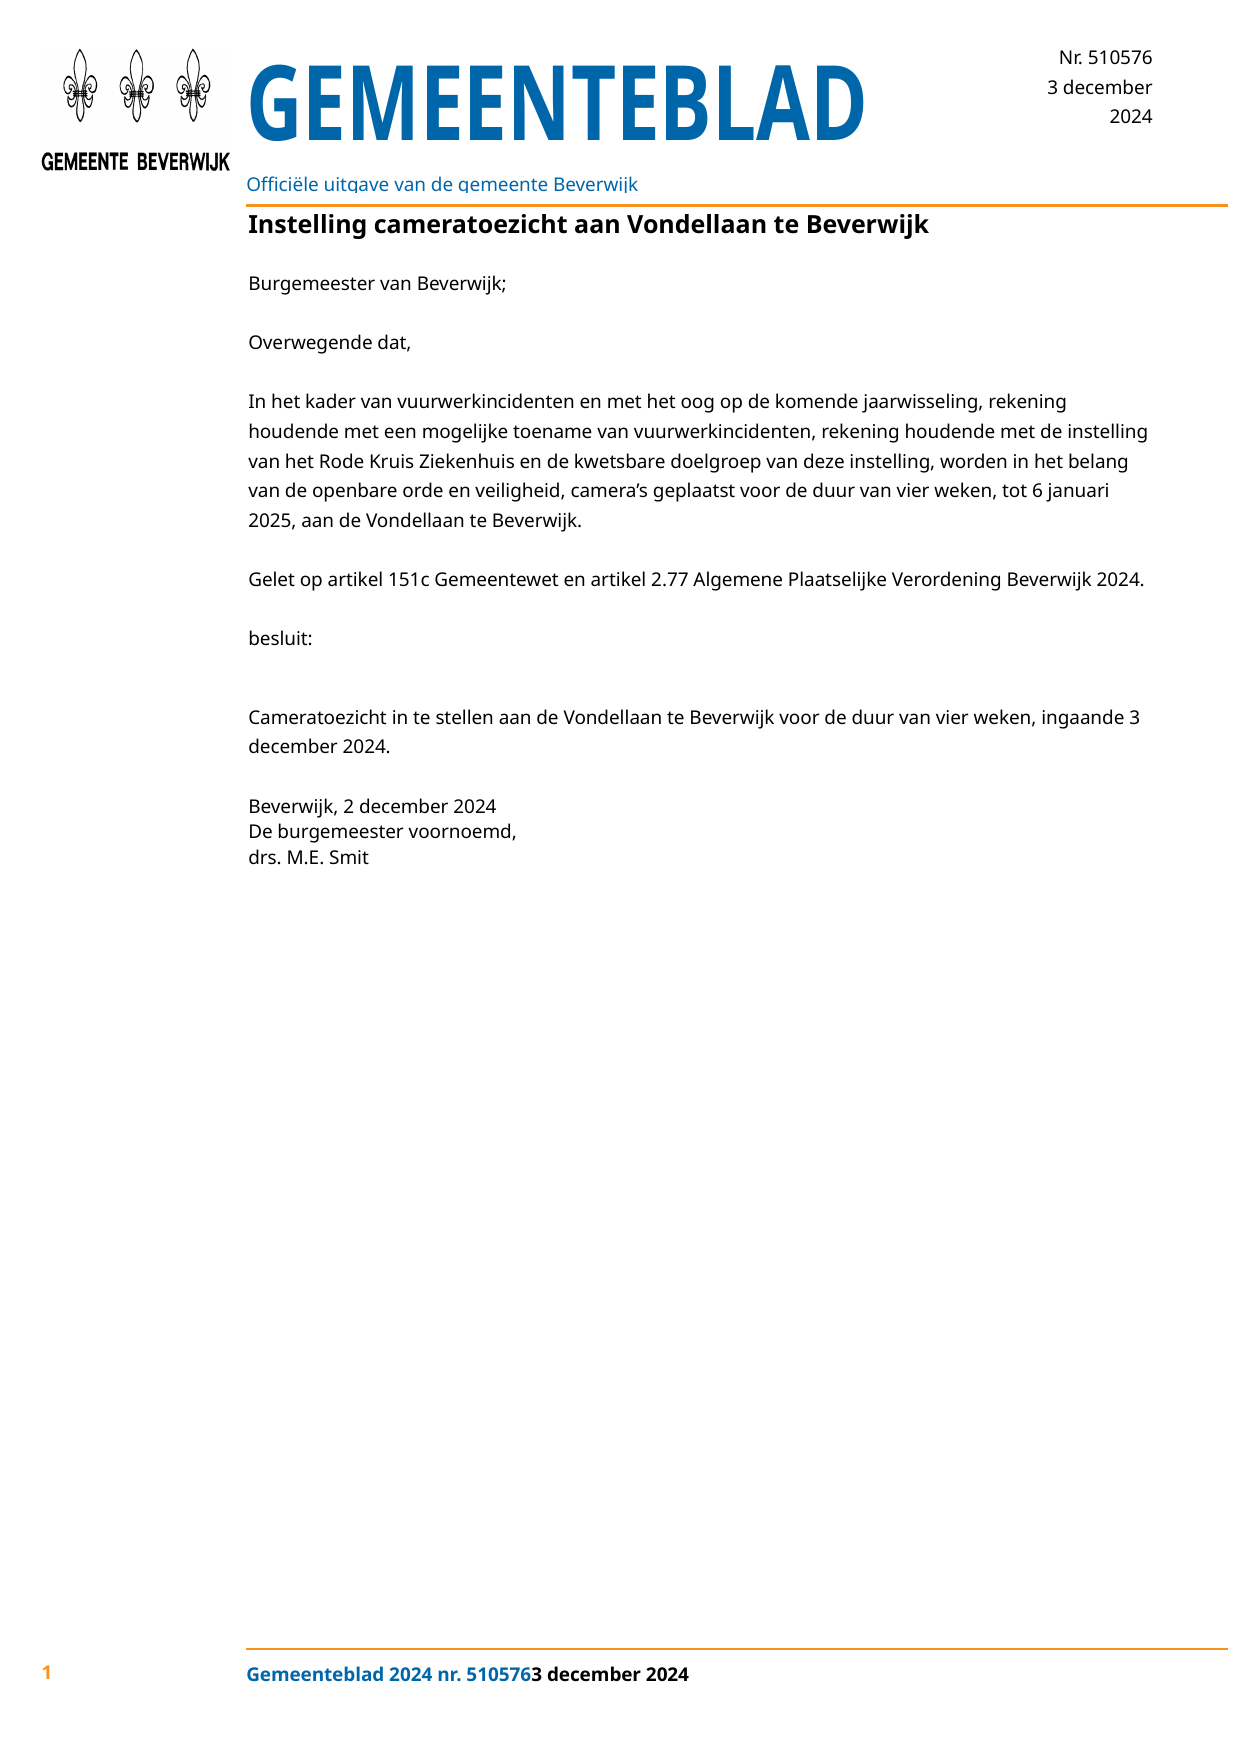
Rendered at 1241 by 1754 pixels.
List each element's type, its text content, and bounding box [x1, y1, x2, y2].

text drs. M.E. Smit [248, 844, 1152, 870]
text besluit: [248, 625, 1152, 651]
text Overwegende dat, [248, 329, 1152, 355]
text Cameratoezicht in te stellen aan de Vondellaan te Beverwijk voor de duur van vier weken, ingaande 3 december 2024. [248, 704, 1152, 759]
text Burgemeester van Beverwijk; [248, 270, 1152, 296]
picture [41, 47, 231, 172]
text Beverwijk, 2 december 2024 [248, 793, 1152, 819]
text Instelling cameratoezicht aan Vondellaan te Beverwijk [248, 207, 1152, 241]
text De burgemeester voornoemd, [248, 819, 1152, 844]
text In het kader van vuurwerkincidenten en met het oog op de komende jaarwisseling, rekening houdende met een mogelijke toename van vuurwerkincidenten, rekening houdende met de instelling van het Rode Kruis Ziekenhuis en de kwetsbare doelgroep van deze instelling, worden in het belang van de openbare orde en veiligheid, camera’s geplaatst voor de duur van vier weken, tot 6 januari 2025, aan de Vondellaan te Beverwijk. [248, 389, 1152, 533]
text Gelet op artikel 151c Gemeentewet en artikel 2.77 Algemene Plaatselijke Verordening Beverwijk 2024. [248, 566, 1152, 592]
